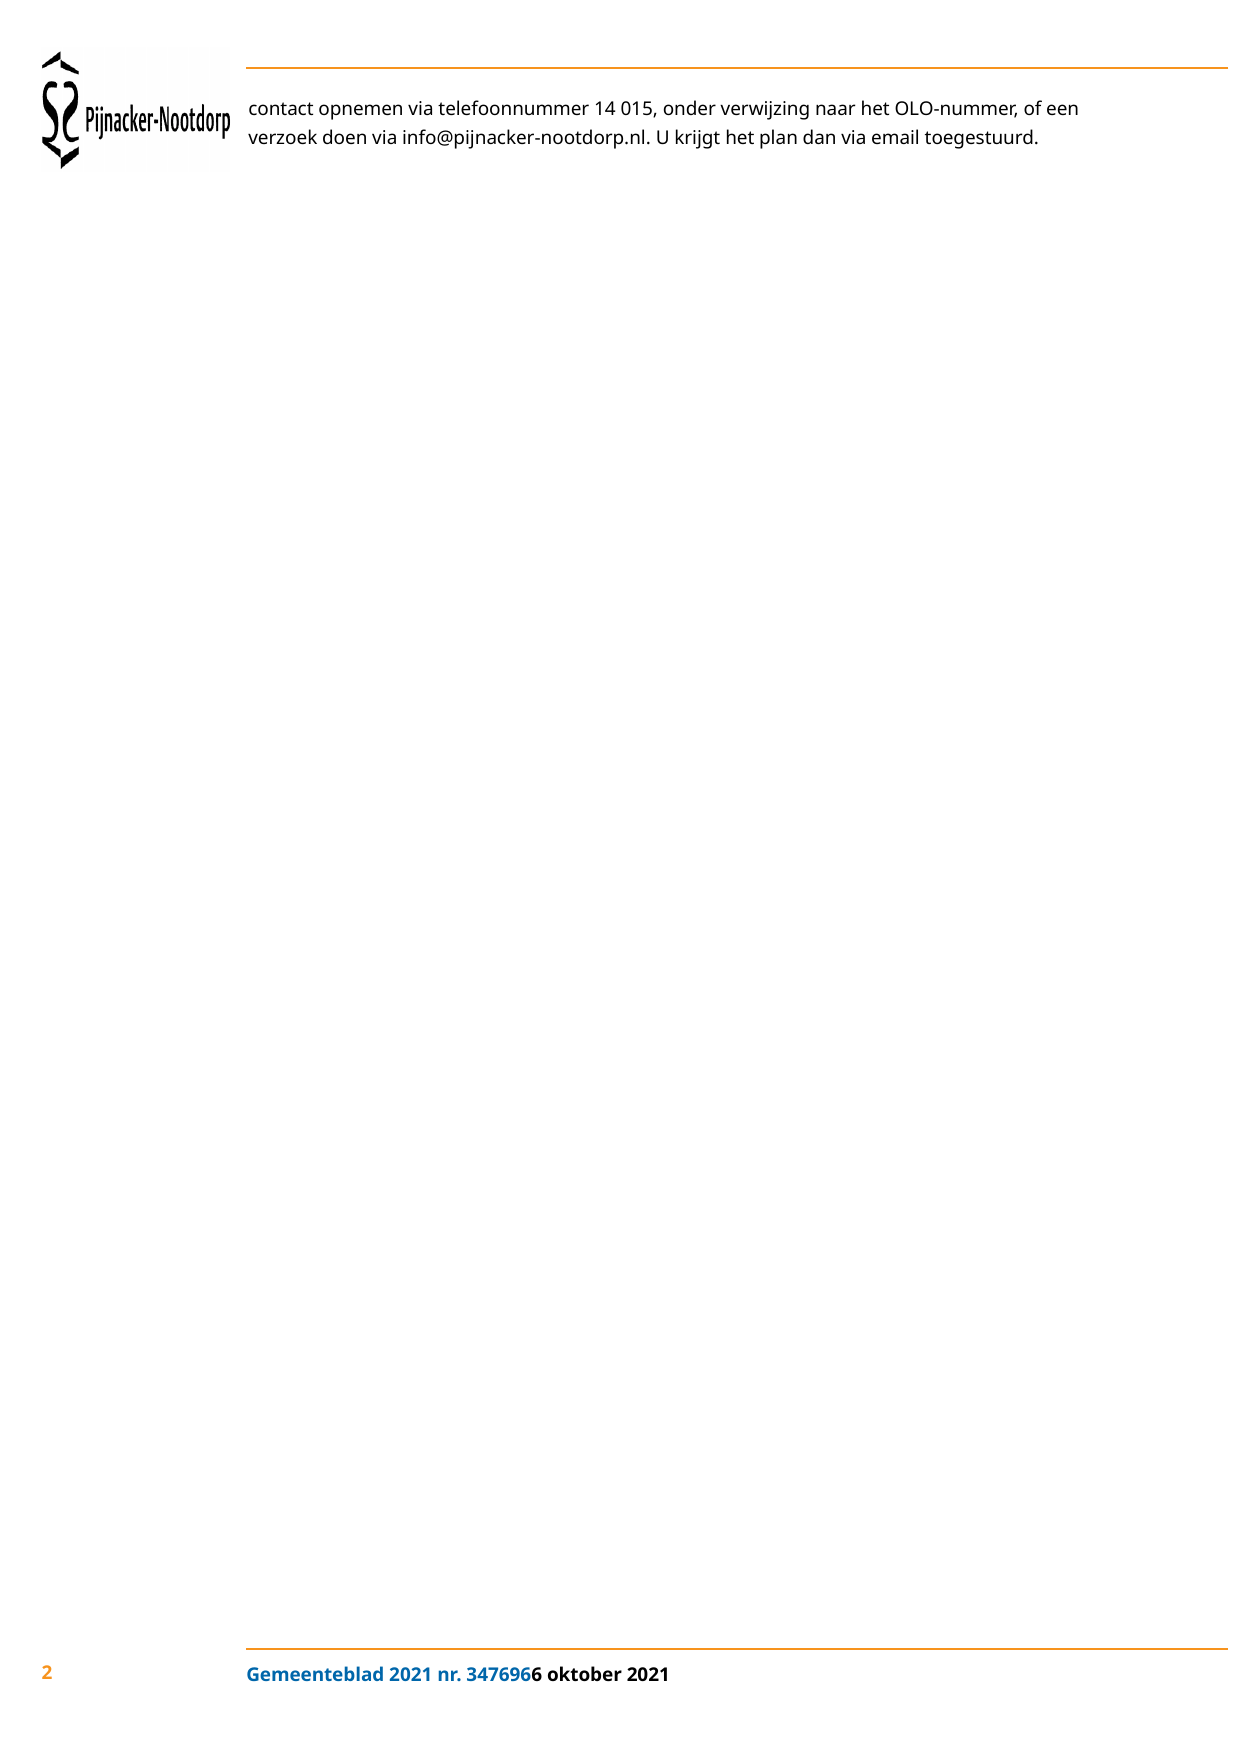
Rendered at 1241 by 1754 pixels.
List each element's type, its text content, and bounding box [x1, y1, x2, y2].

text contact opnemen via telefoonnummer 14 015, onder verwijzing naar het OLO-nummer, of een verzoek doen via info@pijnacker-nootdorp.nl. U krijgt het plan dan via email toegestuurd. [248, 95, 1152, 150]
picture [41, 47, 231, 172]
